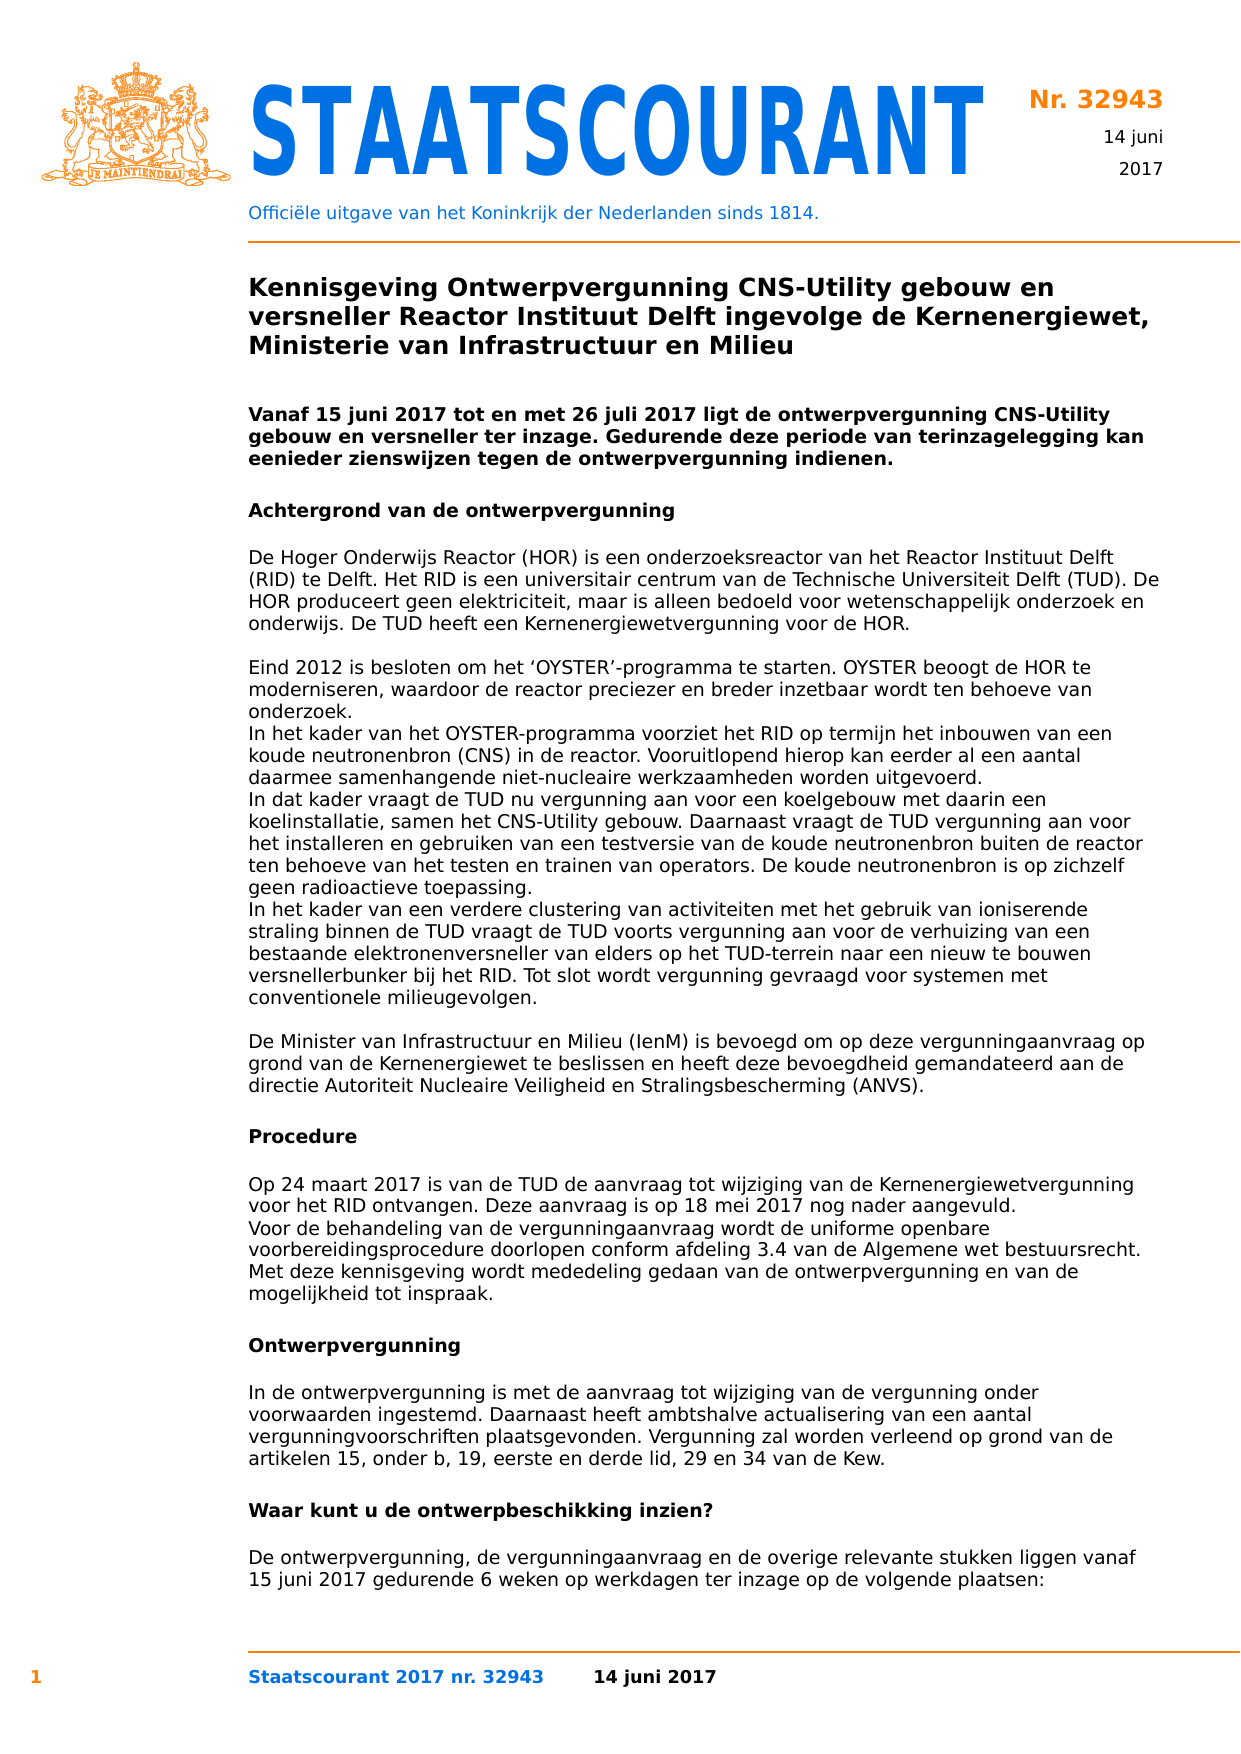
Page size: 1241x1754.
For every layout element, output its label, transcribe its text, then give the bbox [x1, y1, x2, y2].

text In de ontwerpvergunning is met de aanvraag tot wijziging van de vergunning onder voorwaarden ingestemd. Daarnaast heeft ambtshalve actualisering van een aantal vergunningvoorschriften plaatsgevonden. Vergunning zal worden verleend op grond van de artikelen 15, onder b, 19, eerste en derde lid, 29 en 34 van de Kew. [248, 1382, 1163, 1470]
text De Minister van Infrastructuur en Milieu (IenM) is bevoegd om op deze vergunningaanvraag op grond van de Kernenergiewet te beslissen en heeft deze bevoegdheid gemandateerd aan de directie Autoriteit Nucleaire Veiligheid en Stralingsbescherming (ANVS). [248, 1031, 1163, 1096]
table_cell 2017 [998, 153, 1240, 203]
table_header STAATSCOURANT [248, 62, 998, 203]
table_header Nr. 32943 [998, 62, 1240, 121]
text De ontwerpvergunning, de vergunningaanvraag en de overige relevante stukken liggen vanaf 15 juni 2017 gedurende 6 weken op werkdagen ter inzage op de volgende plaatsen: [248, 1547, 1163, 1591]
subtitle Procedure [248, 1126, 1163, 1148]
subtitle Ontwerpvergunning [248, 1335, 1163, 1357]
table_header [25, 62, 248, 241]
text Voor de behandeling van de vergunningaanvraag wordt de uniforme openbare voorbereidingsprocedure doorlopen conform afdeling 3.4 van de Algemene wet bestuursrecht. Met deze kennisgeving wordt mededeling gedaan van de ontwerpvergunning en van de mogelijkheid tot inspraak. [248, 1217, 1163, 1305]
subtitle Waar kunt u de ontwerpbeschikking inzien? [248, 1500, 1163, 1522]
text In het kader van het OYSTER-programma voorziet het RID op termijn het inbouwen van een koude neutronenbron (CNS) in de reactor. Vooruitlopend hierop kan eerder al een aantal daarmee samenhangende niet-nucleaire werkzaamheden worden uitgevoerd. [248, 723, 1163, 789]
subtitle Kennisgeving Ontwerpvergunning CNS-Utility gebouw en versneller Reactor Instituut Delft ingevolge de Kernenergiewet, Ministerie van Infrastructuur en Milieu [248, 273, 1163, 361]
picture [41, 62, 231, 186]
text De Hoger Onderwijs Reactor (HOR) is een onderzoeksreactor van het Reactor Instituut Delft (RID) te Delft. Het RID is een universitair centrum van de Technische Universiteit Delft (TUD). De HOR produceert geen elektriciteit, maar is alleen bedoeld voor wetenschappelijk onderzoek en onderwijs. De TUD heeft een Kernenergiewetvergunning voor de HOR. [248, 547, 1163, 635]
text In het kader van een verdere clustering van activiteiten met het gebruik van ioniserende straling binnen de TUD vraagt de TUD voorts vergunning aan voor de verhuizing van een bestaande elektronenversneller van elders op het TUD-terrein naar een nieuw te bouwen versnellerbunker bij het RID. Tot slot wordt vergunning gevraagd voor systemen met conventionele milieugevolgen. [248, 899, 1163, 1009]
table_cell 14 juni [998, 121, 1240, 153]
subtitle Achtergrond van de ontwerpvergunning [248, 500, 1163, 522]
text Op 24 maart 2017 is van de TUD de aanvraag tot wijziging van de Kernenergiewetvergunning voor het RID ontvangen. Deze aanvraag is op 18 mei 2017 nog nader aangevuld. [248, 1173, 1163, 1217]
table_cell Officiële uitgave van het Koninkrijk der Nederlanden sinds 1814. [248, 203, 1240, 241]
text Vanaf 15 juni 2017 tot en met 26 juli 2017 ligt de ontwerpvergunning CNS-Utility gebouw en versneller ter inzage. Gedurende deze periode van terinzagelegging kan eenieder zienswijzen tegen de ontwerpvergunning indienen. [248, 404, 1163, 470]
text In dat kader vraagt de TUD nu vergunning aan voor een koelgebouw met daarin een koelinstallatie, samen het CNS-Utility gebouw. Daarnaast vraagt de TUD vergunning aan voor het installeren en gebruiken van een testversie van de koude neutronenbron buiten de reactor ten behoeve van het testen en trainen van operators. De koude neutronenbron is op zichzelf geen radioactieve toepassing. [248, 789, 1163, 899]
text Eind 2012 is besloten om het ‘OYSTER’-programma te starten. OYSTER beoogt de HOR te moderniseren, waardoor de reactor preciezer en breder inzetbaar wordt ten behoeve van onderzoek. [248, 657, 1163, 723]
